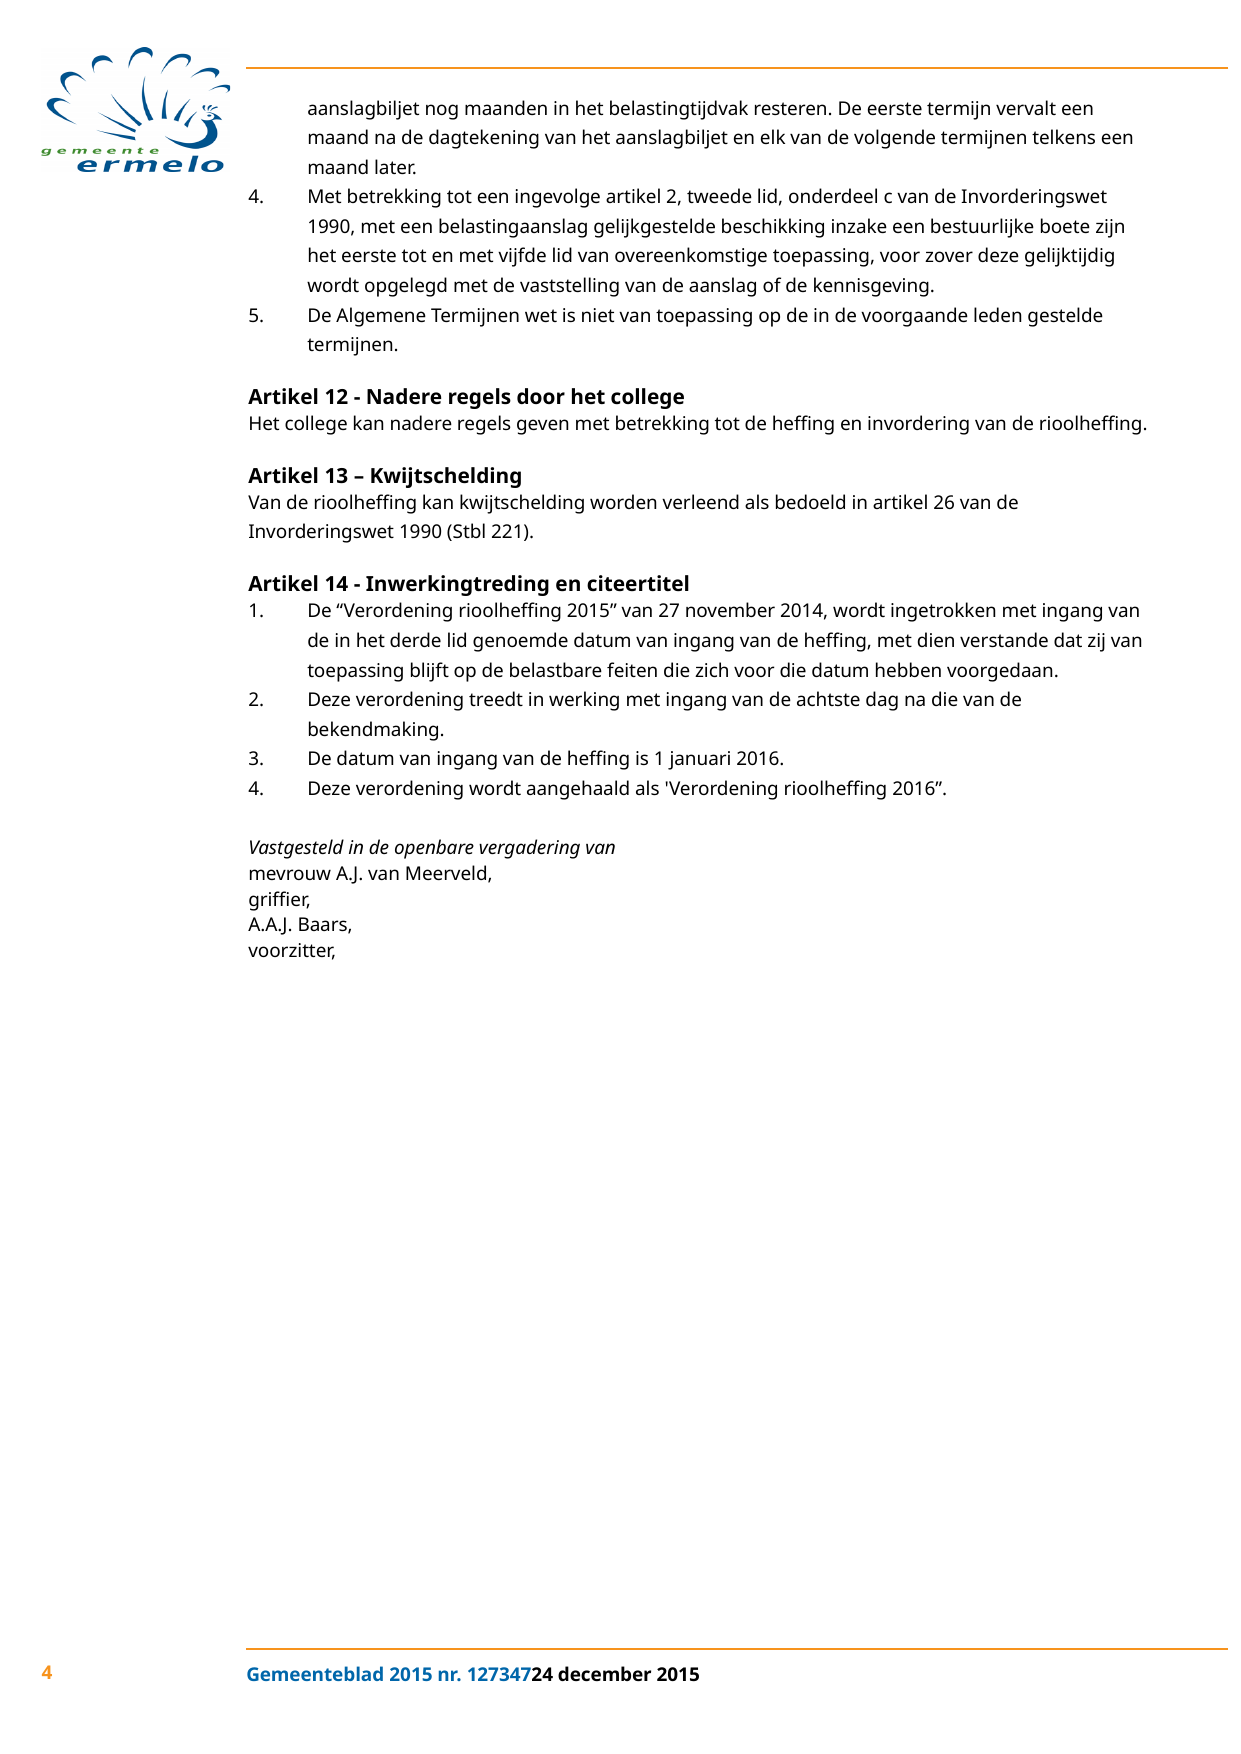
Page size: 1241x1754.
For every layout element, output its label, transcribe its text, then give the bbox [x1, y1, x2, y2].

list Met betrekking tot een ingevolge artikel 2, tweede lid, onderdeel c van de Invorderingswet 1990, met een belastingaanslag gelijkgestelde beschikking inzake een bestuurlijke boete zijn het eerste tot en met vijfde lid van overeenkomstige toepassing, voor zover deze gelijktijdig wordt opgelegd met de vaststelling van de aanslag of de kennisgeving. [248, 183, 1152, 298]
list De datum van ingang van de heffing is 1 januari 2016. [248, 746, 1152, 771]
text griffier, [248, 886, 1152, 911]
text Vastgesteld in de openbare vergadering van [248, 834, 1152, 860]
list De “Verordening rioolheffing 2015” van 27 november 2014, wordt ingetrokken met ingang van de in het derde lid genoemde datum van ingang van de heffing, met dien verstande dat zij van toepassing blijft op de belastbare feiten die zich voor die datum hebben voorgedaan. [248, 598, 1152, 682]
text mevrouw A.J. van Meerveld, [248, 860, 1152, 886]
text Het college kan nadere regels geven met betrekking tot de heffing en invordering van de rioolheffing. [248, 410, 1152, 436]
list Deze verordening wordt aangehaald als 'Verordening rioolheffing 2016”. [248, 775, 1152, 801]
picture [41, 47, 231, 172]
text Artikel 14 - Inwerkingtreding en citeertitel [248, 569, 1152, 598]
list Deze verordening treedt in werking met ingang van de achtste dag na die van de bekendmaking. [248, 686, 1152, 742]
text Van de rioolheffing kan kwijtschelding worden verleend als bedoeld in artikel 26 van de Invorderingswet 1990 (Stbl 221). [248, 489, 1152, 544]
text A.A.J. Baars, [248, 911, 1152, 937]
text Artikel 13 – Kwijtschelding [248, 461, 1152, 489]
text voorzitter, [248, 937, 1152, 963]
list De Algemene Termijnen wet is niet van toepassing op de in de voorgaande leden gestelde termijnen. [248, 302, 1152, 357]
text Artikel 12 - Nadere regels door het college [248, 382, 1152, 410]
list aanslagbiljet nog maanden in het belastingtijdvak resteren. De eerste termijn vervalt een maand na de dagtekening van het aanslagbiljet en elk van de volgende termijnen telkens een maand later. [248, 95, 1152, 180]
